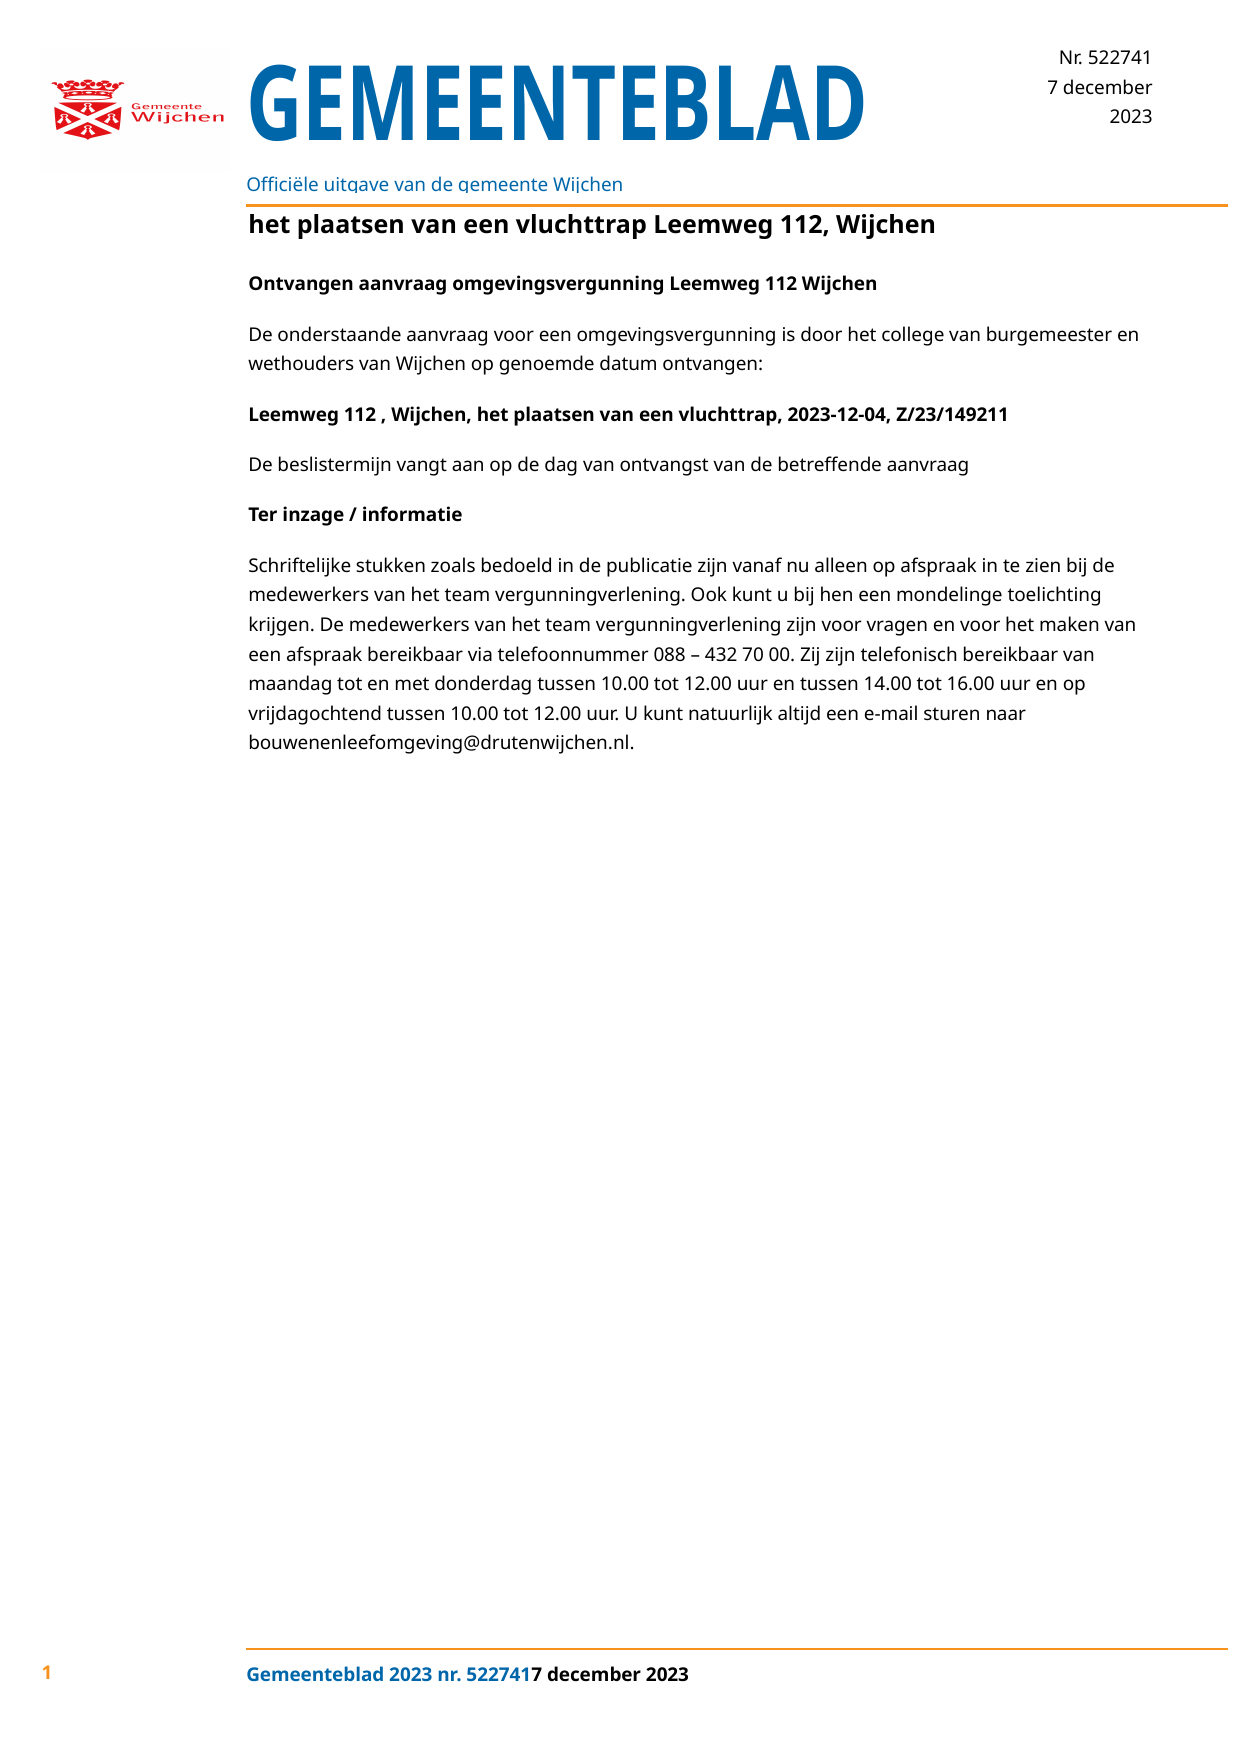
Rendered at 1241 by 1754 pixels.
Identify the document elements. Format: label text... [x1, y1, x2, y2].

text het plaatsen van een vluchttrap Leemweg 112, Wijchen [248, 207, 1152, 241]
text De beslistermijn vangt aan op de dag van ontvangst van de betreffende aanvraag [248, 451, 1152, 477]
text De onderstaande aanvraag voor een omgevingsvergunning is door het college van burgemeester en wethouders van Wijchen op genoemde datum ontvangen: [248, 321, 1152, 376]
text Leemweg 112 , Wijchen, het plaatsen van een vluchttrap, 2023-12-04, Z/23/149211 [248, 401, 1152, 426]
text Ontvangen aanvraag omgevingsvergunning Leemweg 112 Wijchen [248, 270, 1152, 296]
text Schriftelijke stukken zoals bedoeld in de publicatie zijn vanaf nu alleen op afspraak in te zien bij de medewerkers van het team vergunningverlening. Ook kunt u bij hen een mondelinge toelichting krijgen. De medewerkers van het team vergunningverlening zijn voor vragen en voor het maken van een afspraak bereikbaar via telefoonnummer 088 – 432 70 00. Zij zijn telefonisch bereikbaar van maandag tot en met donderdag tussen 10.00 tot 12.00 uur en tussen 14.00 tot 16.00 uur en op vrijdagochtend tussen 10.00 tot 12.00 uur. U kunt natuurlijk altijd een e-mail sturen naar bouwenenleefomgeving@drutenwijchen.nl. [248, 552, 1152, 755]
text Ter inzage / informatie [248, 502, 1152, 527]
picture [41, 47, 231, 172]
